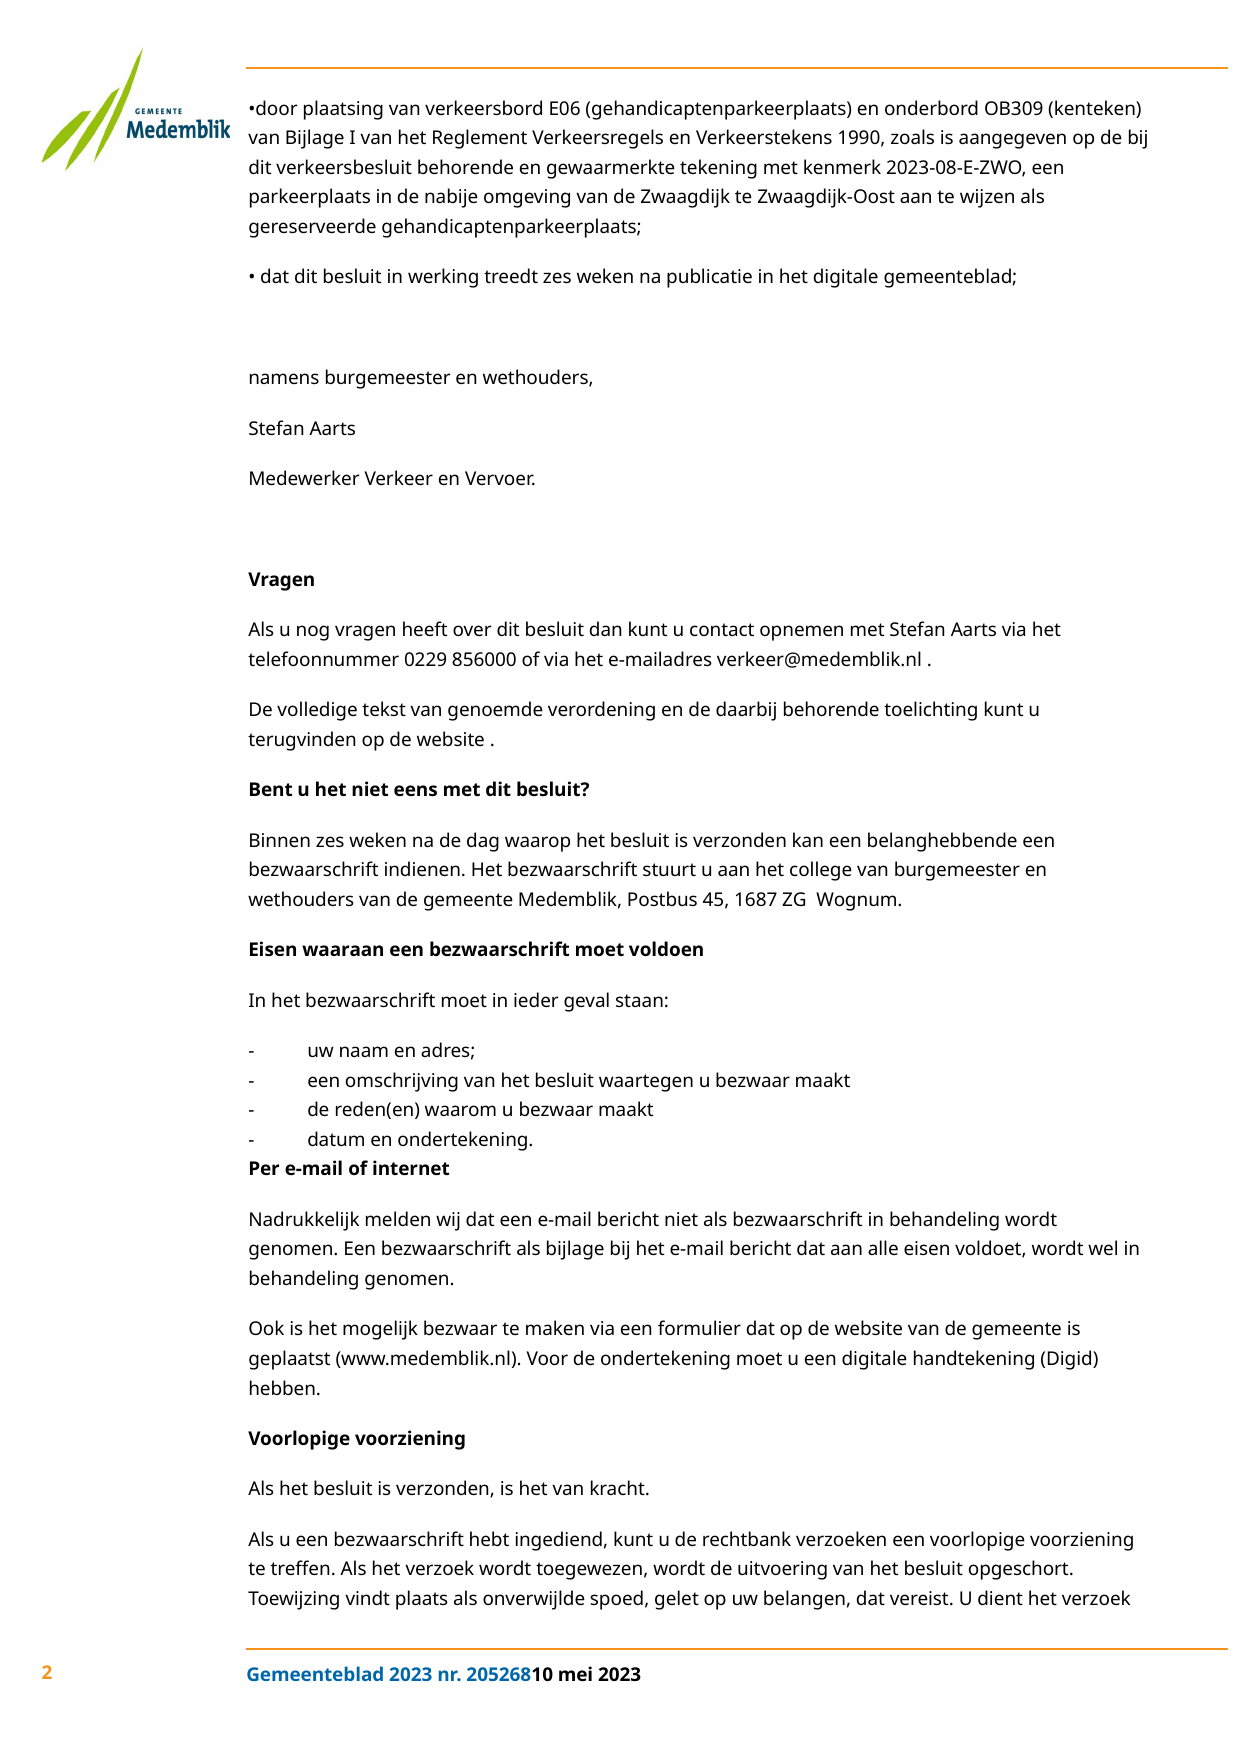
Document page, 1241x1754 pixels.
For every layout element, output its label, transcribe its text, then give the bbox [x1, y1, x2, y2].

text Per e-mail of internet [248, 1156, 1152, 1181]
list datum en ondertekening. [248, 1126, 1152, 1152]
text Eisen waaraan een bezwaarschrift moet voldoen [248, 936, 1152, 962]
text Bent u het niet eens met dit besluit? [248, 776, 1152, 802]
text In het bezwaarschrift moet in ieder geval staan: [248, 987, 1152, 1013]
text namens burgemeester en wethouders, [248, 364, 1152, 390]
text Binnen zes weken na de dag waarop het besluit is verzonden kan een belanghebbende een bezwaarschrift indienen. Het bezwaarschrift stuurt u aan het college van burgemeester en wethouders van de gemeente Medemblik, Postbus 45, 1687 ZG Wognum. [248, 827, 1152, 912]
text Vragen [248, 566, 1152, 592]
list uw naam en adres; [248, 1037, 1152, 1063]
text Als u een bezwaarschrift hebt ingediend, kunt u de rechtbank verzoeken een voorlopige voorziening te treffen. Als het verzoek wordt toegewezen, wordt de uitvoering van het besluit opgeschort. Toewijzing vindt plaats als onverwijlde spoed, gelet op uw belangen, dat vereist. U dient het verzoek [248, 1526, 1152, 1611]
text •door plaatsing van verkeersbord E06 (gehandicaptenparkeerplaats) en onderbord OB309 (kenteken) van Bijlage I van het Reglement Verkeersregels en Verkeerstekens 1990, zoals is aangegeven op de bij dit verkeersbesluit behorende en gewaarmerkte tekening met kenmerk 2023-08-E-ZWO, een parkeerplaats in de nabije omgeving van de Zwaagdijk te Zwaagdijk-Oost aan te wijzen als gereserveerde gehandicaptenparkeerplaats; [248, 95, 1152, 239]
text De volledige tekst van genoemde verordening en de daarbij behorende toelichting kunt u terugvinden op de website . [248, 696, 1152, 752]
list een omschrijving van het besluit waartegen u bezwaar maakt [248, 1067, 1152, 1093]
picture [41, 47, 231, 172]
text • dat dit besluit in werking treedt zes weken na publicatie in het digitale gemeenteblad; [248, 263, 1152, 289]
text Ook is het mogelijk bezwaar te maken via een formulier dat op de website van de gemeente is geplaatst (www.medemblik.nl). Voor de ondertekening moet u een digitale handtekening (Digid) hebben. [248, 1316, 1152, 1401]
text Als u nog vragen heeft over dit besluit dan kunt u contact opnemen met Stefan Aarts via het telefoonnummer 0229 856000 of via het e-mailadres verkeer@medemblik.nl . [248, 616, 1152, 672]
text Voorlopige voorziening [248, 1425, 1152, 1451]
text Stefan Aarts [248, 415, 1152, 441]
text Nadrukkelijk melden wij dat een e-mail bericht niet als bezwaarschrift in behandeling wordt genomen. Een bezwaarschrift als bijlage bij het e-mail bericht dat aan alle eisen voldoet, wordt wel in behandeling genomen. [248, 1206, 1152, 1291]
text Als het besluit is verzonden, is het van kracht. [248, 1476, 1152, 1501]
list de reden(en) waarom u bezwaar maakt [248, 1096, 1152, 1122]
text Medewerker Verkeer en Vervoer. [248, 465, 1152, 491]
